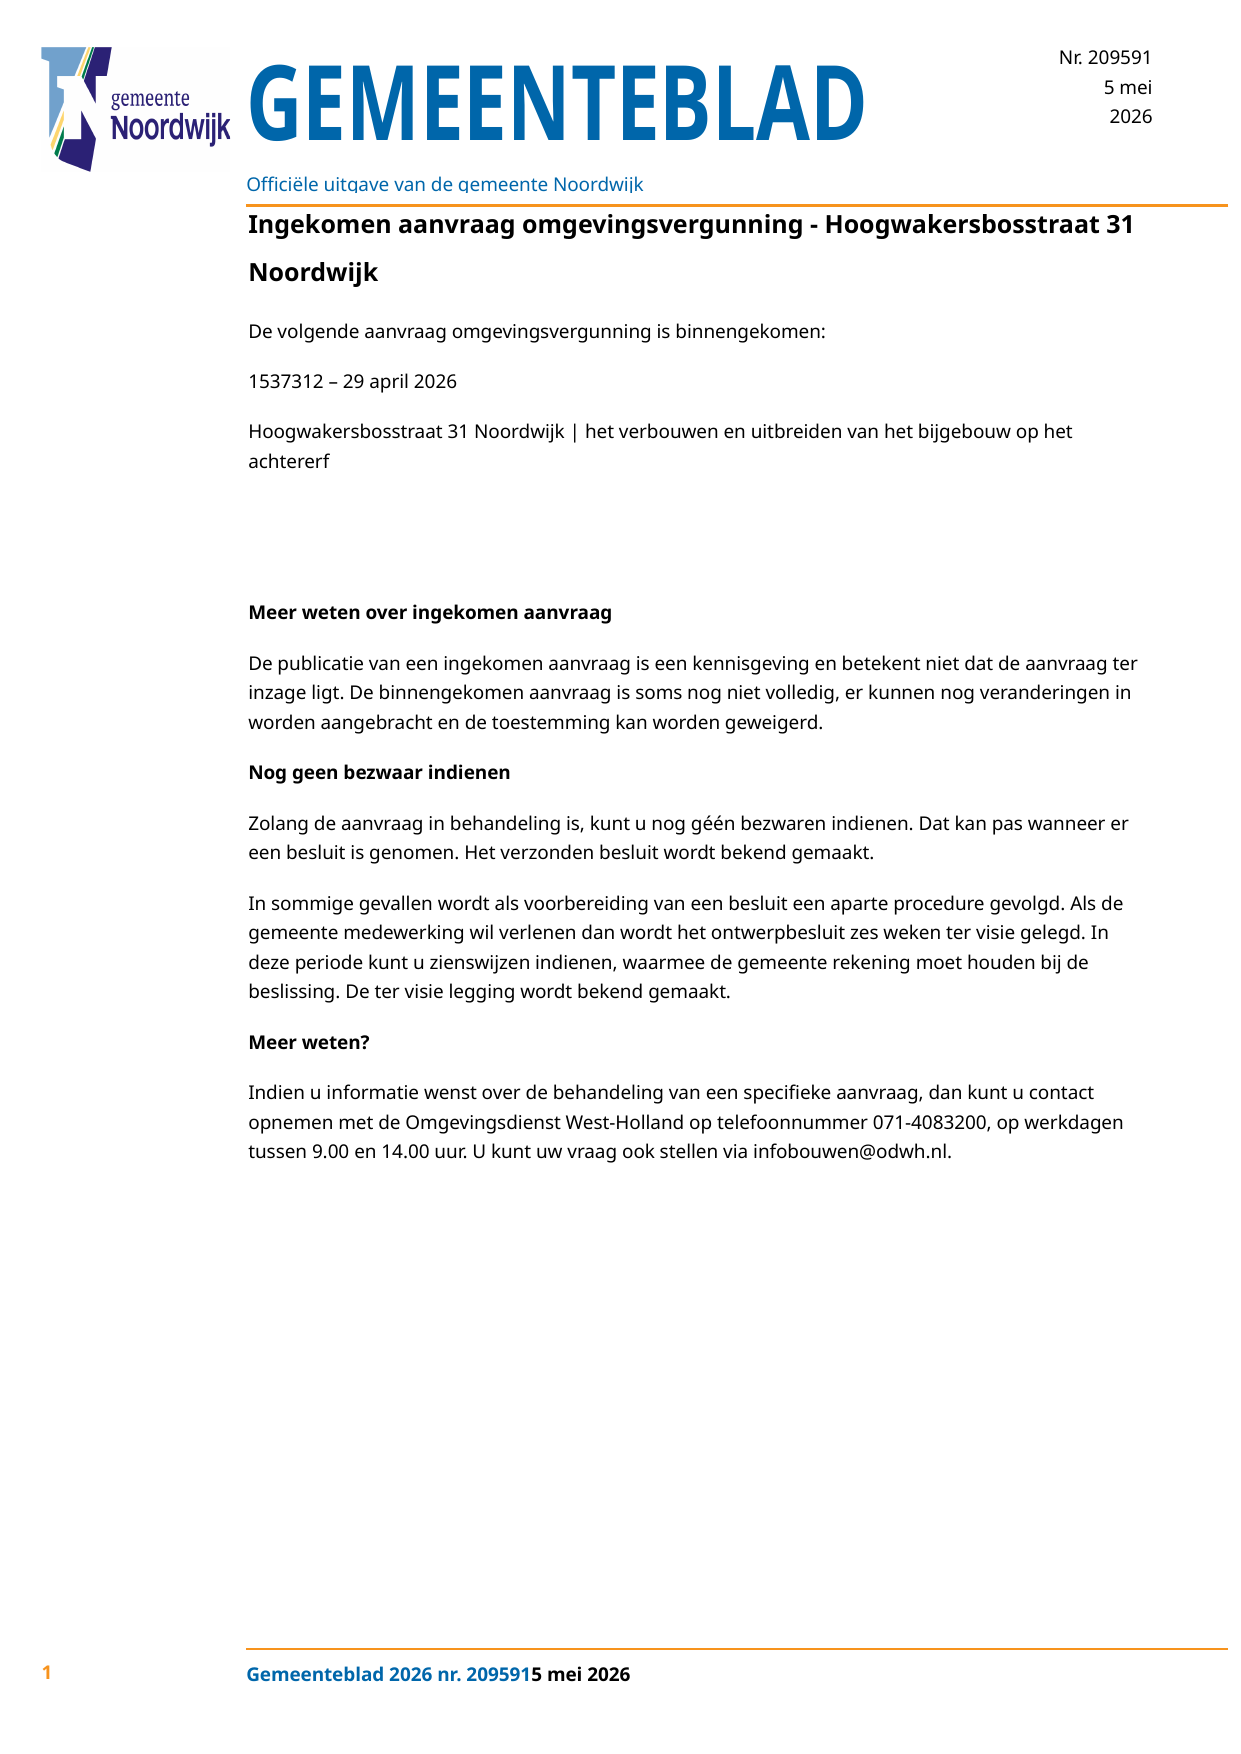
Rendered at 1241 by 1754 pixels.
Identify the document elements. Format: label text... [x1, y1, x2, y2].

text Indien u informatie wenst over de behandeling van een specifieke aanvraag, dan kunt u contact opnemen met de Omgevingsdienst West-Holland op telefoonnummer 071-4083200, op werkdagen tussen 9.00 en 14.00 uur. U kunt uw vraag ook stellen via infobouwen@odwh.nl. [248, 1079, 1152, 1164]
text Meer weten? [248, 1029, 1152, 1055]
text In sommige gevallen wordt als voorbereiding van een besluit een aparte procedure gevolgd. Als de gemeente medewerking wil verlenen dan wordt het ontwerpbesluit zes weken ter visie gelegd. In deze periode kunt u zienswijzen indienen, waarmee de gemeente rekening moet houden bij de beslissing. De ter visie legging wordt bekend gemaakt. [248, 890, 1152, 1004]
text Nog geen bezwaar indienen [248, 759, 1152, 785]
picture [41, 47, 231, 172]
text 1537312 – 29 april 2026 [248, 368, 1152, 394]
text De publicatie van een ingekomen aanvraag is een kennisgeving en betekent niet dat de aanvraag ter inzage ligt. De binnengekomen aanvraag is soms nog niet volledig, er kunnen nog veranderingen in worden aangebracht en de toestemming kan worden geweigerd. [248, 650, 1152, 735]
text De volgende aanvraag omgevingsvergunning is binnengekomen: [248, 318, 1152, 344]
text Meer weten over ingekomen aanvraag [248, 599, 1152, 625]
text Ingekomen aanvraag omgevingsvergunning - Hoogwakersbosstraat 31 Noordwijk [248, 207, 1152, 288]
text Hoogwakersbosstraat 31 Noordwijk | het verbouwen en uitbreiden van het bijgebouw op het achtererf [248, 419, 1152, 474]
text Zolang de aanvraag in behandeling is, kunt u nog géén bezwaren indienen. Dat kan pas wanneer er een besluit is genomen. Het verzonden besluit wordt bekend gemaakt. [248, 810, 1152, 865]
